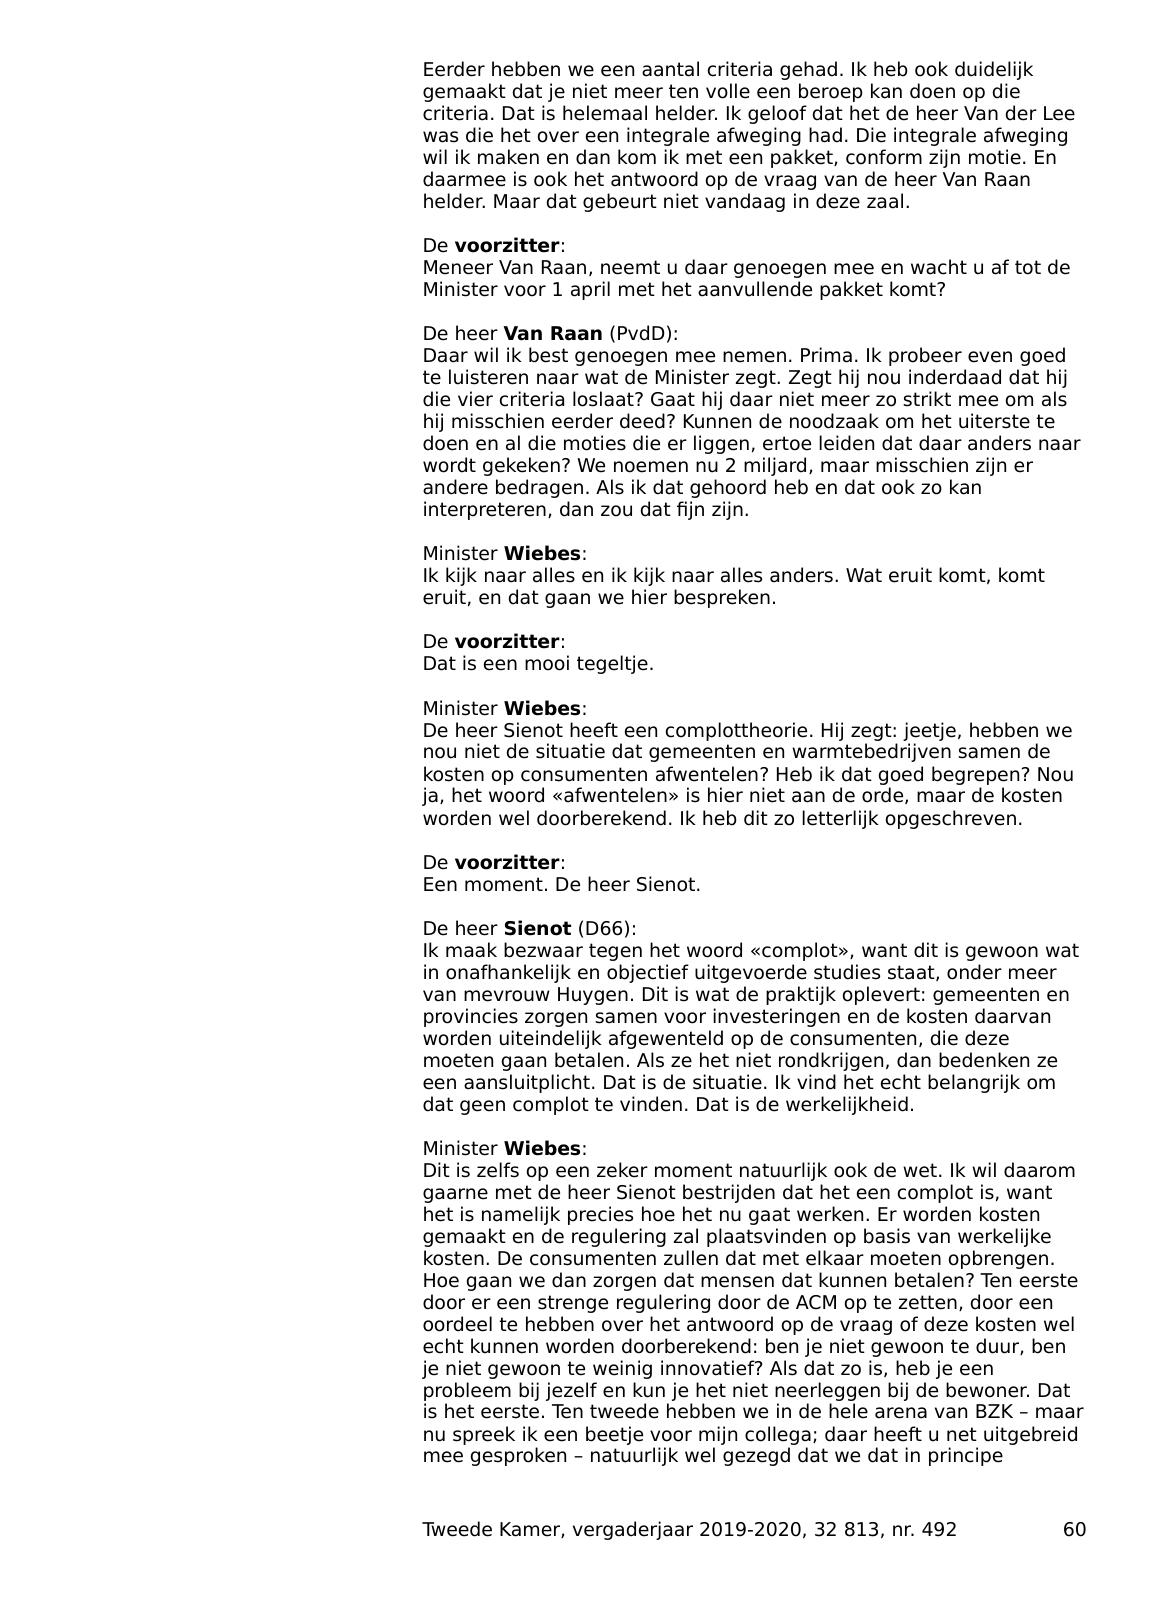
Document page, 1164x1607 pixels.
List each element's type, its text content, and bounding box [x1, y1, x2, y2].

text Daar wil ik best genoegen mee nemen. Prima. Ik probeer even goed te luisteren naar wat de Minister zegt. Zegt hij nou inderdaad dat hij die vier criteria loslaat? Gaat hij daar niet meer zo strikt mee om als hij misschien eerder deed? Kunnen de noodzaak om het uiterste te doen en al die moties die er liggen, ertoe leiden dat daar anders naar wordt gekeken? We noemen nu 2 miljard, maar misschien zijn er andere bedragen. Als ik dat gehoord heb en dat ook zo kan interpreteren, dan zou dat fijn zijn. [422, 345, 1087, 521]
text Minister Wiebes: [422, 1138, 1087, 1160]
text Minister Wiebes: [422, 543, 1087, 565]
text De voorzitter: [422, 631, 1087, 653]
text De voorzitter: [422, 852, 1087, 873]
text De voorzitter: [422, 235, 1087, 257]
text Minister Wiebes: [422, 697, 1087, 719]
text Dit is zelfs op een zeker moment natuurlijk ook de wet. Ik wil daarom gaarne met de heer Sienot bestrijden dat het een complot is, want het is namelijk precies hoe het nu gaat werken. Er worden kosten gemaakt en de regulering zal plaatsvinden op basis van werkelijke kosten. De consumenten zullen dat met elkaar moeten opbrengen. Hoe gaan we dan zorgen dat mensen dat kunnen betalen? Ten eerste door er een strenge regulering door de ACM op te zetten, door een oordeel te hebben over het antwoord op de vraag of deze kosten wel echt kunnen worden doorberekend: ben je niet gewoon te duur, ben je niet gewoon te weinig innovatief? Als dat zo is, heb je een probleem bij jezelf en kun je het niet neerleggen bij de bewoner. Dat is het eerste. Ten tweede hebben we in de hele arena van BZK – maar nu spreek ik een beetje voor mijn collega; daar heeft u net uitgebreid mee gesproken – natuurlijk wel gezegd dat we dat in principe [422, 1160, 1087, 1467]
text De heer Van Raan (PvdD): [422, 323, 1087, 345]
text Ik kijk naar alles en ik kijk naar alles anders. Wat eruit komt, komt eruit, en dat gaan we hier bespreken. [422, 565, 1087, 609]
text Een moment. De heer Sienot. [422, 873, 1087, 896]
text De heer Sienot heeft een complottheorie. Hij zegt: jeetje, hebben we nou niet de situatie dat gemeenten en warmtebedrijven samen de kosten op consumenten afwentelen? Heb ik dat goed begrepen? Nou ja, het woord «afwentelen» is hier niet aan de orde, maar de kosten worden wel doorberekend. Ik heb dit zo letterlijk opgeschreven. [422, 719, 1087, 829]
text De heer Sienot (D66): [422, 918, 1087, 940]
text Meneer Van Raan, neemt u daar genoegen mee en wacht u af tot de Minister voor 1 april met het aanvullende pakket komt? [422, 257, 1087, 301]
text Eerder hebben we een aantal criteria gehad. Ik heb ook duidelijk gemaakt dat je niet meer ten volle een beroep kan doen op die criteria. Dat is helemaal helder. Ik geloof dat het de heer Van der Lee was die het over een integrale afweging had. Die integrale afweging wil ik maken en dan kom ik met een pakket, conform zijn motie. En daarmee is ook het antwoord op de vraag van de heer Van Raan helder. Maar dat gebeurt niet vandaag in deze zaal. [422, 59, 1087, 213]
text Dat is een mooi tegeltje. [422, 653, 1087, 675]
text Ik maak bezwaar tegen het woord «complot», want dit is gewoon wat in onafhankelijk en objectief uitgevoerde studies staat, onder meer van mevrouw Huygen. Dit is wat de praktijk oplevert: gemeenten en provincies zorgen samen voor investeringen en de kosten daarvan worden uiteindelijk afgewenteld op de consumenten, die deze moeten gaan betalen. Als ze het niet rondkrijgen, dan bedenken ze een aansluitplicht. Dat is de situatie. Ik vind het echt belangrijk om dat geen complot te vinden. Dat is de werkelijkheid. [422, 940, 1087, 1116]
